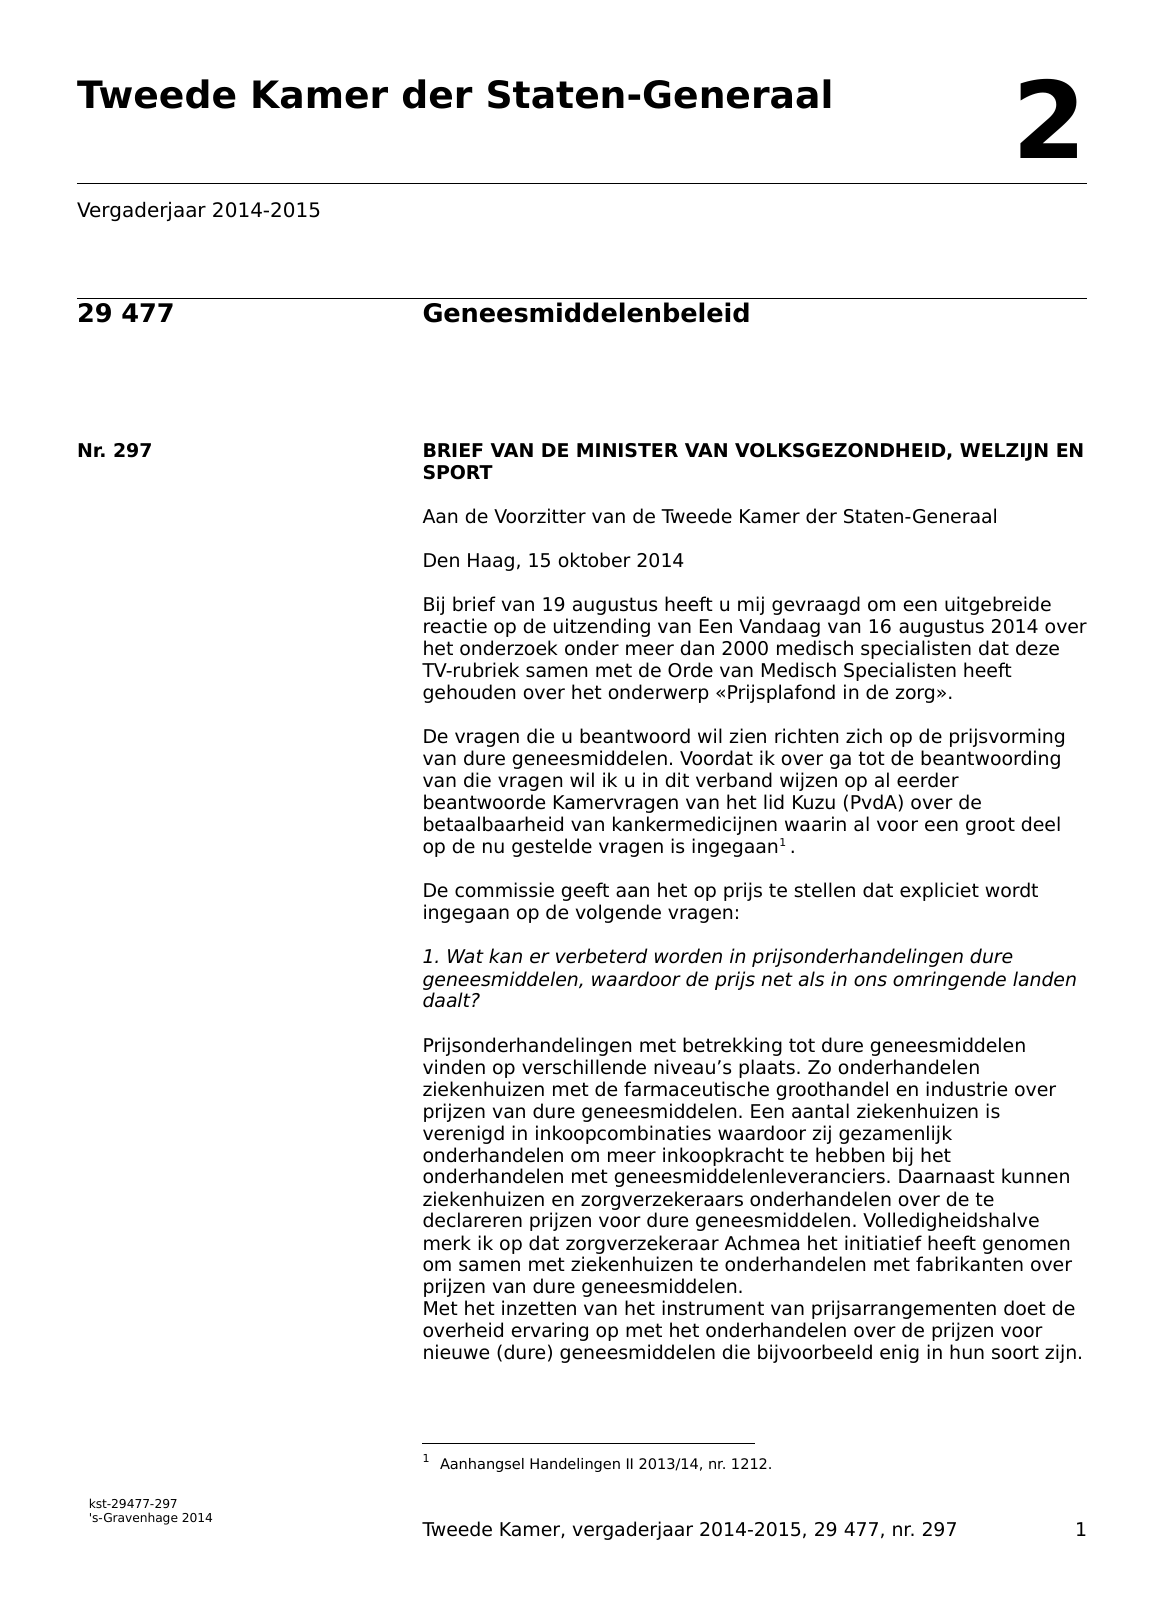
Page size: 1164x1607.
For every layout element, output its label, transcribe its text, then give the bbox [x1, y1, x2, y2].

text Aanhangsel Handelingen II 2013/14, nr. 1212. [422, 1452, 1087, 1474]
subtitle 1. Wat kan er verbeterd worden in prijsonderhandelingen dure geneesmiddelen, waardoor de prijs net als in ons omringende landen daalt? [422, 946, 1087, 1012]
subtitle Nr. 297 BRIEF VAN DE MINISTER VAN VOLKSGEZONDHEID, WELZIJN EN SPORT [77, 440, 1087, 484]
text Den Haag, 15 oktober 2014 [422, 550, 1087, 572]
table_header 2 [886, 59, 1087, 183]
text De vragen die u beantwoord wil zien richten zich op de prijsvorming van dure geneesmiddelen. Voordat ik over ga tot de beantwoording van die vragen wil ik u in dit verband wijzen op al eerder beantwoorde Kamervragen van het lid Kuzu (PvdA) over de betaalbaarheid van kankermedicijnen waarin al voor een groot deel op de nu gestelde vragen is ingegaan. [422, 726, 1087, 858]
text 's-Gravenhage 2014 [88, 1511, 323, 1525]
table_cell Vergaderjaar 2014-2015 [77, 184, 1087, 298]
text De commissie geeft aan het op prijs te stellen dat expliciet wordt ingegaan op de volgende vragen: [422, 880, 1087, 924]
table_header Tweede Kamer der Staten-Generaal [77, 59, 886, 183]
text Met het inzetten van het instrument van prijsarrangementen doet de overheid ervaring op met het onderhandelen over de prijzen voor nieuwe (dure) geneesmiddelen die bijvoorbeeld enig in hun soort zijn. [422, 1298, 1087, 1364]
text Prijsonderhandelingen met betrekking tot dure geneesmiddelen vinden op verschillende niveau’s plaats. Zo onderhandelen ziekenhuizen met de farmaceutische groothandel en industrie over prijzen van dure geneesmiddelen. Een aantal ziekenhuizen is verenigd in inkoopcombinaties waardoor zij gezamenlijk onderhandelen om meer inkoopkracht te hebben bij het onderhandelen met geneesmiddelenleveranciers. Daarnaast kunnen ziekenhuizen en zorgverzekeraars onderhandelen over de te declareren prijzen voor dure geneesmiddelen. Volledigheidshalve merk ik op dat zorgverzekeraar Achmea het initiatief heeft genomen om samen met ziekenhuizen te onderhandelen met fabrikanten over prijzen van dure geneesmiddelen. [422, 1034, 1087, 1298]
subtitle 29 477 Geneesmiddelenbeleid [77, 299, 1087, 329]
text kst-29477-297 [88, 1497, 323, 1511]
text Aan de Voorzitter van de Tweede Kamer der Staten-Generaal [422, 506, 1087, 528]
text Bij brief van 19 augustus heeft u mij gevraagd om een uitgebreide reactie op de uitzending van Een Vandaag van 16 augustus 2014 over het onderzoek onder meer dan 2000 medisch specialisten dat deze TV-rubriek samen met de Orde van Medisch Specialisten heeft gehouden over het onderwerp «Prijsplafond in de zorg». [422, 594, 1087, 704]
